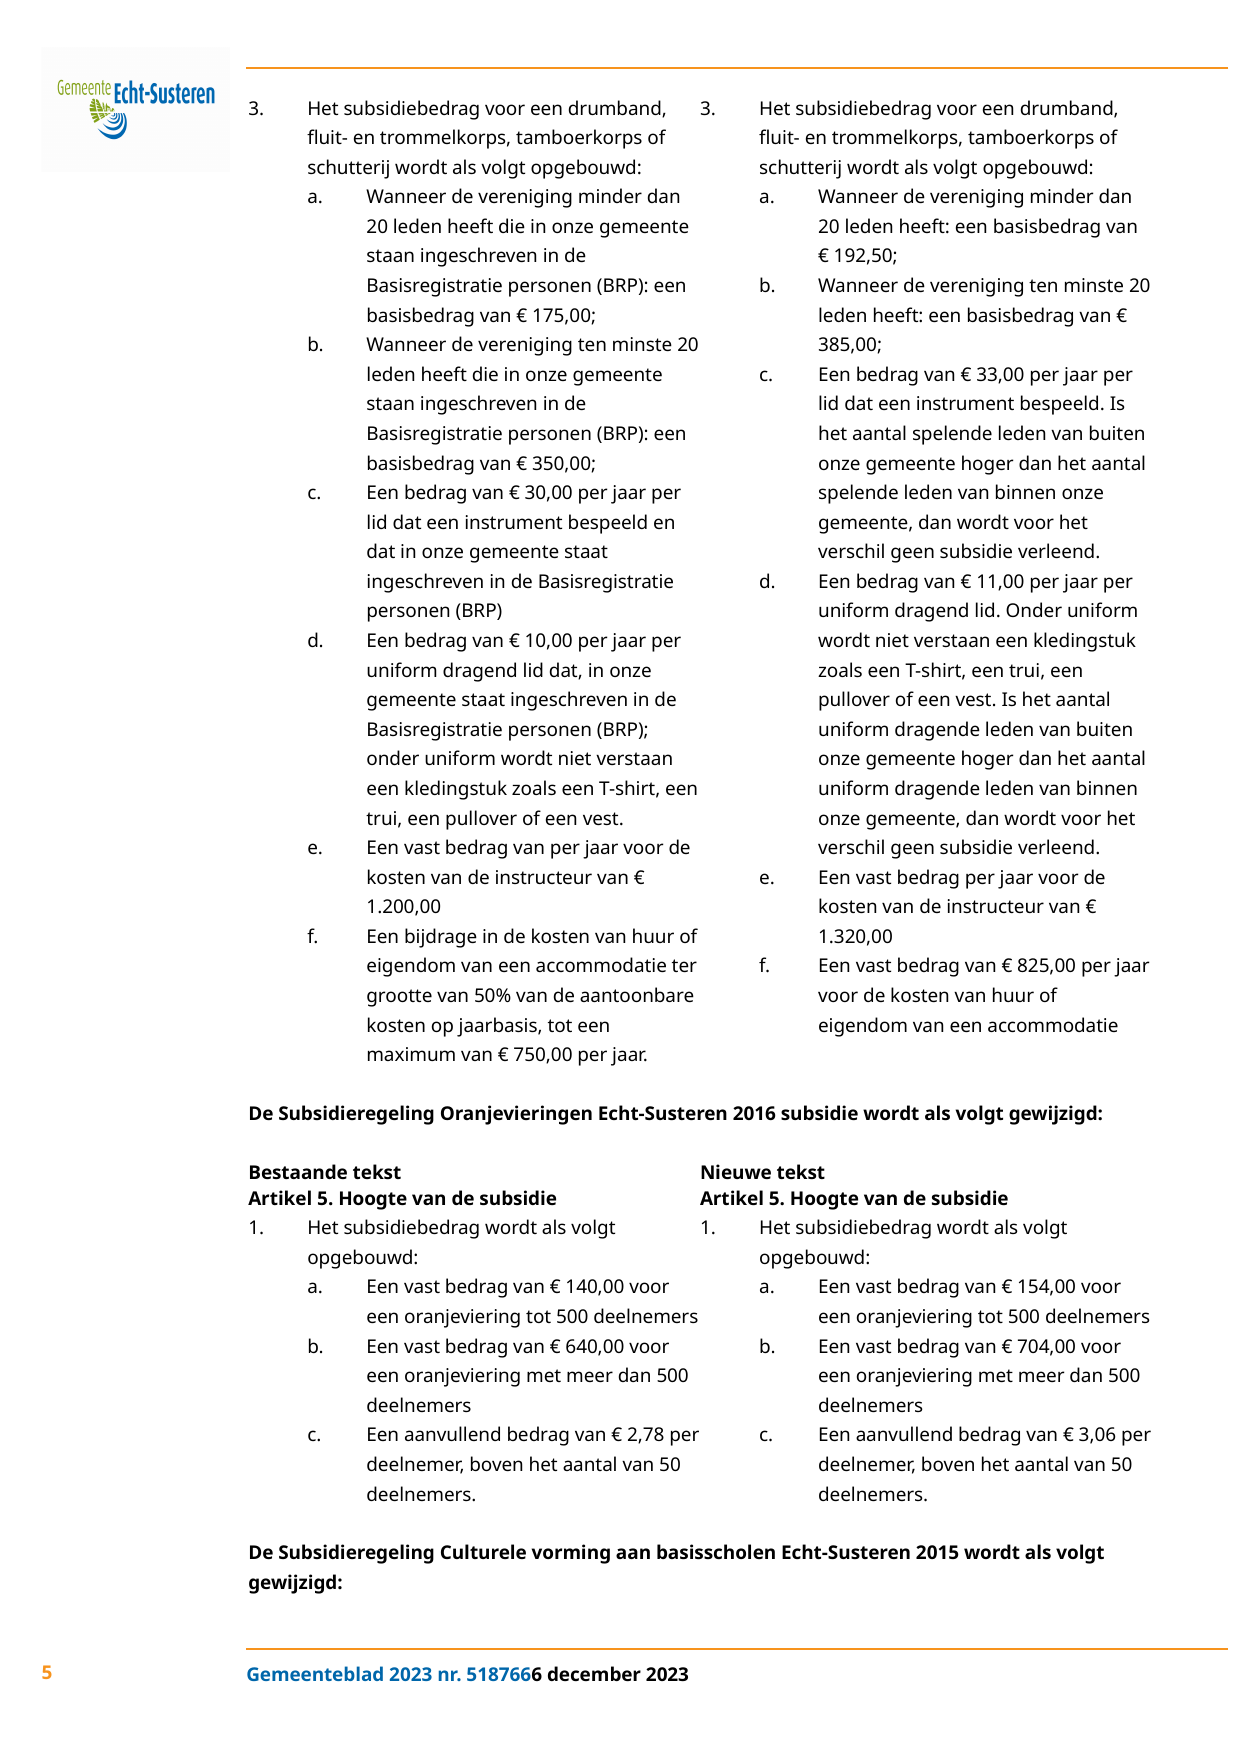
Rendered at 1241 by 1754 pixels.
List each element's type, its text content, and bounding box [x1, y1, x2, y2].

text De Subsidieregeling Culturele vorming aan basisscholen Echt-Susteren 2015 wordt als volgt gewijzigd: [248, 1539, 1152, 1595]
text De Subsidieregeling Oranjevieringen Echt-Susteren 2016 subsidie wordt als volgt gewijzigd: [248, 1100, 1152, 1126]
table_header Nieuwe tekst [700, 1159, 1152, 1185]
table_cell Het subsidiebedrag voor een drumband, fluit- en trommelkorps, tamboerkorps of schutterij wordt als volgt opgebouwd: Wanneer de vereniging minder dan 20 leden heeft die in onze gemeente staan ingeschreven in de Basisregistratie personen (BRP): een basisbedrag van € 175,00; Wanneer de vereniging ten minste 20 leden heeft die in onze gemeente staan ingeschreven in de Basisregistratie personen (BRP): een basisbedrag van € 350,00; Een bedrag van € 30,00 per jaar per lid dat een instrument bespeeld en dat in onze gemeente staat ingeschreven in de Basisregistratie personen (BRP) Een bedrag van € 10,00 per jaar per uniform dragend lid dat, in onze gemeente staat ingeschreven in de Basisregistratie personen (BRP); onder uniform wordt niet verstaan een kledingstuk zoals een T-shirt, een trui, een pullover of een vest. Een vast bedrag van per jaar voor de kosten van de instructeur van € 1.200,00 Een bijdrage in de kosten van huur of eigendom van een accommodatie ter grootte van 50% van de aantoonbare kosten op jaarbasis, tot een maximum van € 750,00 per jaar. [248, 95, 700, 1067]
table_cell Artikel 5. Hoogte van de subsidie Het subsidiebedrag wordt als volgt opgebouwd: Een vast bedrag van € 154,00 voor een oranjeviering tot 500 deelnemers Een vast bedrag van € 704,00 voor een oranjeviering met meer dan 500 deelnemers Een aanvullend bedrag van € 3,06 per deelnemer, boven het aantal van 50 deelnemers. [700, 1185, 1152, 1507]
table_cell Artikel 5. Hoogte van de subsidie Het subsidiebedrag wordt als volgt opgebouwd: Een vast bedrag van € 140,00 voor een oranjeviering tot 500 deelnemers Een vast bedrag van € 640,00 voor een oranjeviering met meer dan 500 deelnemers Een aanvullend bedrag van € 2,78 per deelnemer, boven het aantal van 50 deelnemers. [248, 1185, 700, 1507]
picture [41, 47, 231, 172]
table_cell Het subsidiebedrag voor een drumband, fluit- en trommelkorps, tamboerkorps of schutterij wordt als volgt opgebouwd: Wanneer de vereniging minder dan 20 leden heeft: een basisbedrag van € 192,50; Wanneer de vereniging ten minste 20 leden heeft: een basisbedrag van € 385,00; Een bedrag van € 33,00 per jaar per lid dat een instrument bespeeld. Is het aantal spelende leden van buiten onze gemeente hoger dan het aantal spelende leden van binnen onze gemeente, dan wordt voor het verschil geen subsidie verleend. Een bedrag van € 11,00 per jaar per uniform dragend lid. Onder uniform wordt niet verstaan een kledingstuk zoals een T-shirt, een trui, een pullover of een vest. Is het aantal uniform dragende leden van buiten onze gemeente hoger dan het aantal uniform dragende leden van binnen onze gemeente, dan wordt voor het verschil geen subsidie verleend. Een vast bedrag per jaar voor de kosten van de instructeur van € 1.320,00 Een vast bedrag van € 825,00 per jaar voor de kosten van huur of eigendom van een accommodatie [700, 95, 1152, 1067]
table_header Bestaande tekst [248, 1159, 700, 1185]
